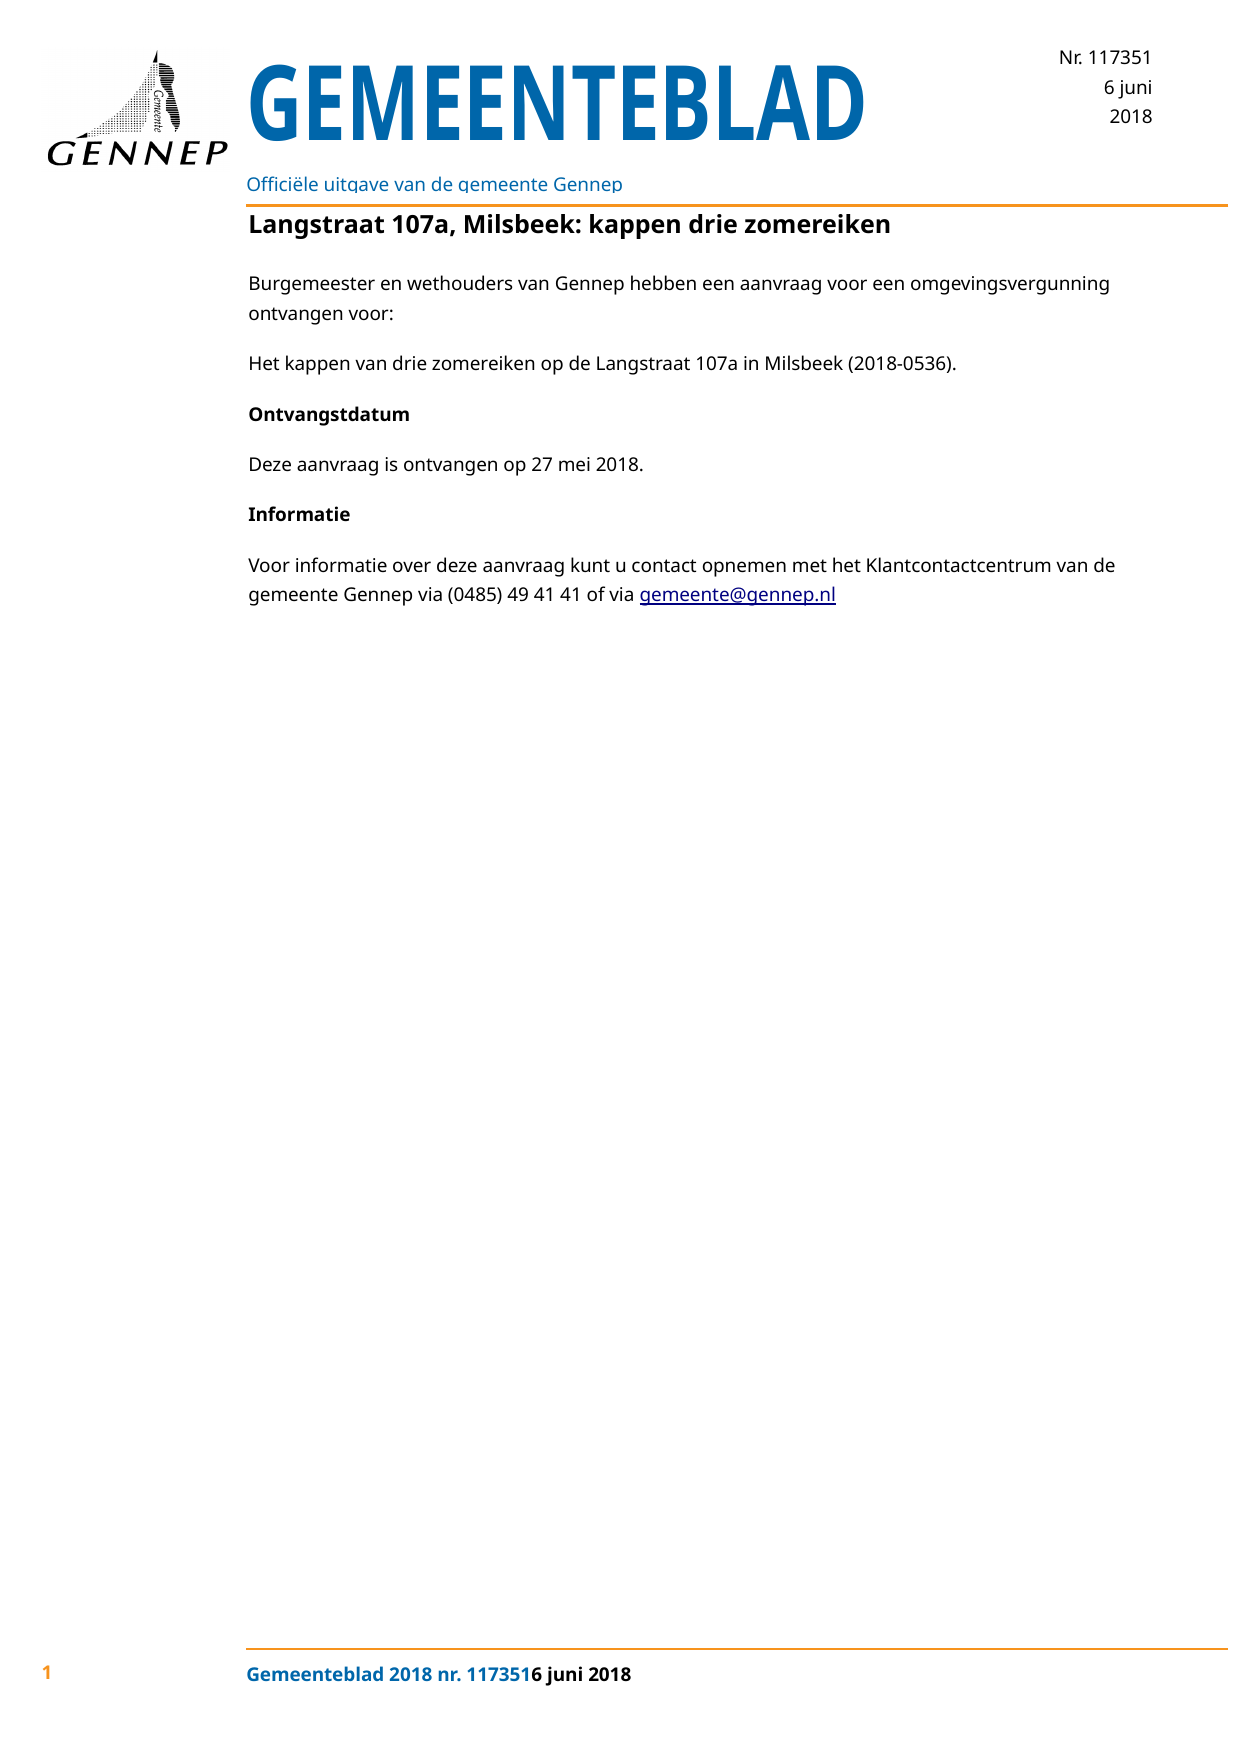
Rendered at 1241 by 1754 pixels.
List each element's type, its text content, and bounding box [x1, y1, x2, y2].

text Langstraat 107a, Milsbeek: kappen drie zomereiken [248, 207, 1152, 241]
text Voor informatie over deze aanvraag kunt u contact opnemen met het Klantcontactcentrum van de gemeente Gennep via (0485) 49 41 41 of via gemeente@gennep.nl [248, 552, 1152, 607]
text Het kappen van drie zomereiken op de Langstraat 107a in Milsbeek (2018-0536). [248, 350, 1152, 376]
text Burgemeester en wethouders van Gennep hebben een aanvraag voor een omgevingsvergunning ontvangen voor: [248, 270, 1152, 326]
text Deze aanvraag is ontvangen op 27 mei 2018. [248, 451, 1152, 477]
text Informatie [248, 502, 1152, 527]
text Ontvangstdatum [248, 401, 1152, 426]
picture [41, 47, 231, 172]
